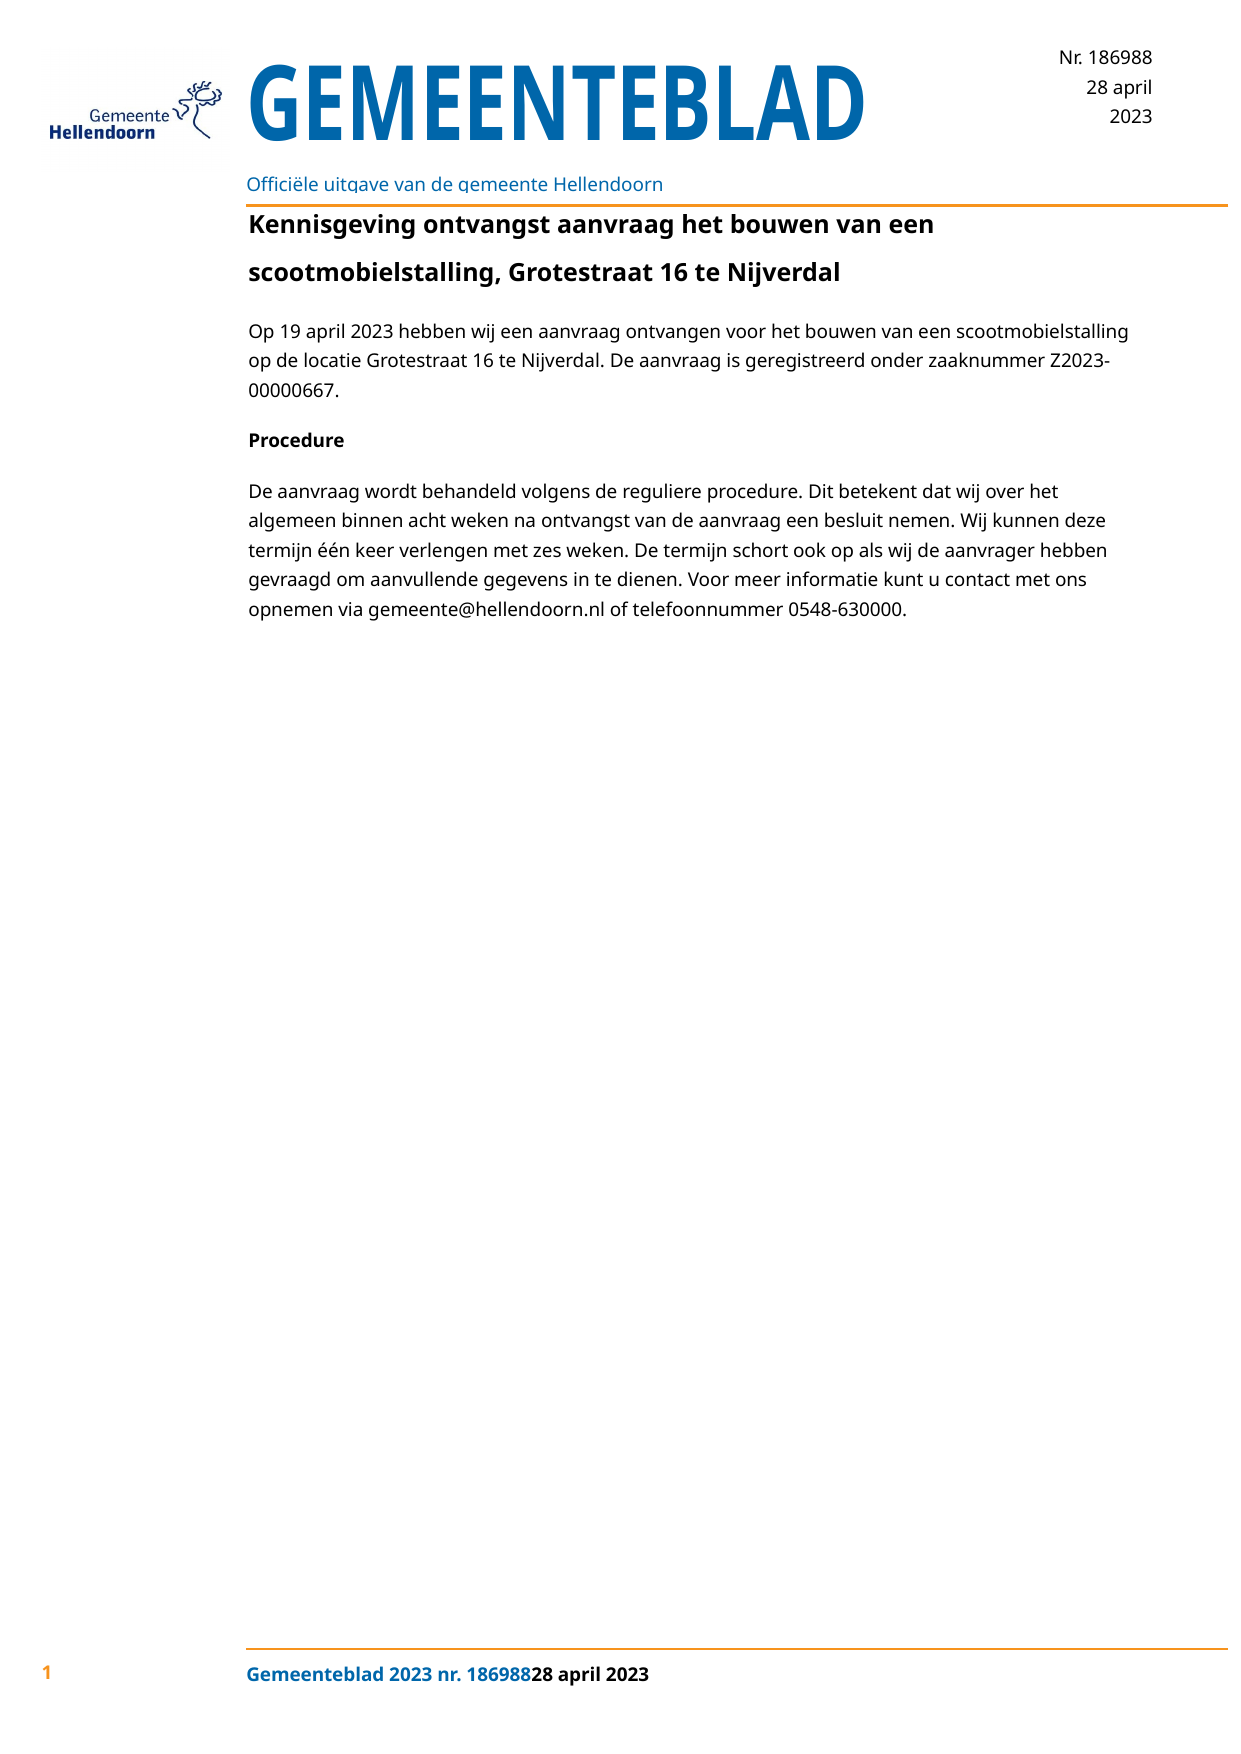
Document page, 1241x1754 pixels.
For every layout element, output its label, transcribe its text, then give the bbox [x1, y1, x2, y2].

picture [41, 47, 231, 172]
text Procedure [248, 427, 1152, 453]
text Op 19 april 2023 hebben wij een aanvraag ontvangen voor het bouwen van een scootmobielstalling op de locatie Grotestraat 16 te Nijverdal. De aanvraag is geregistreerd onder zaaknummer Z2023-00000667. [248, 318, 1152, 403]
text Kennisgeving ontvangst aanvraag het bouwen van een scootmobielstalling, Grotestraat 16 te Nijverdal [248, 207, 1152, 288]
text De aanvraag wordt behandeld volgens de reguliere procedure. Dit betekent dat wij over het algemeen binnen acht weken na ontvangst van de aanvraag een besluit nemen. Wij kunnen deze termijn één keer verlengen met zes weken. De termijn schort ook op als wij de aanvrager hebben gevraagd om aanvullende gegevens in te dienen. Voor meer informatie kunt u contact met ons opnemen via gemeente@hellendoorn.nl of telefoonnummer 0548-630000. [248, 478, 1152, 622]
